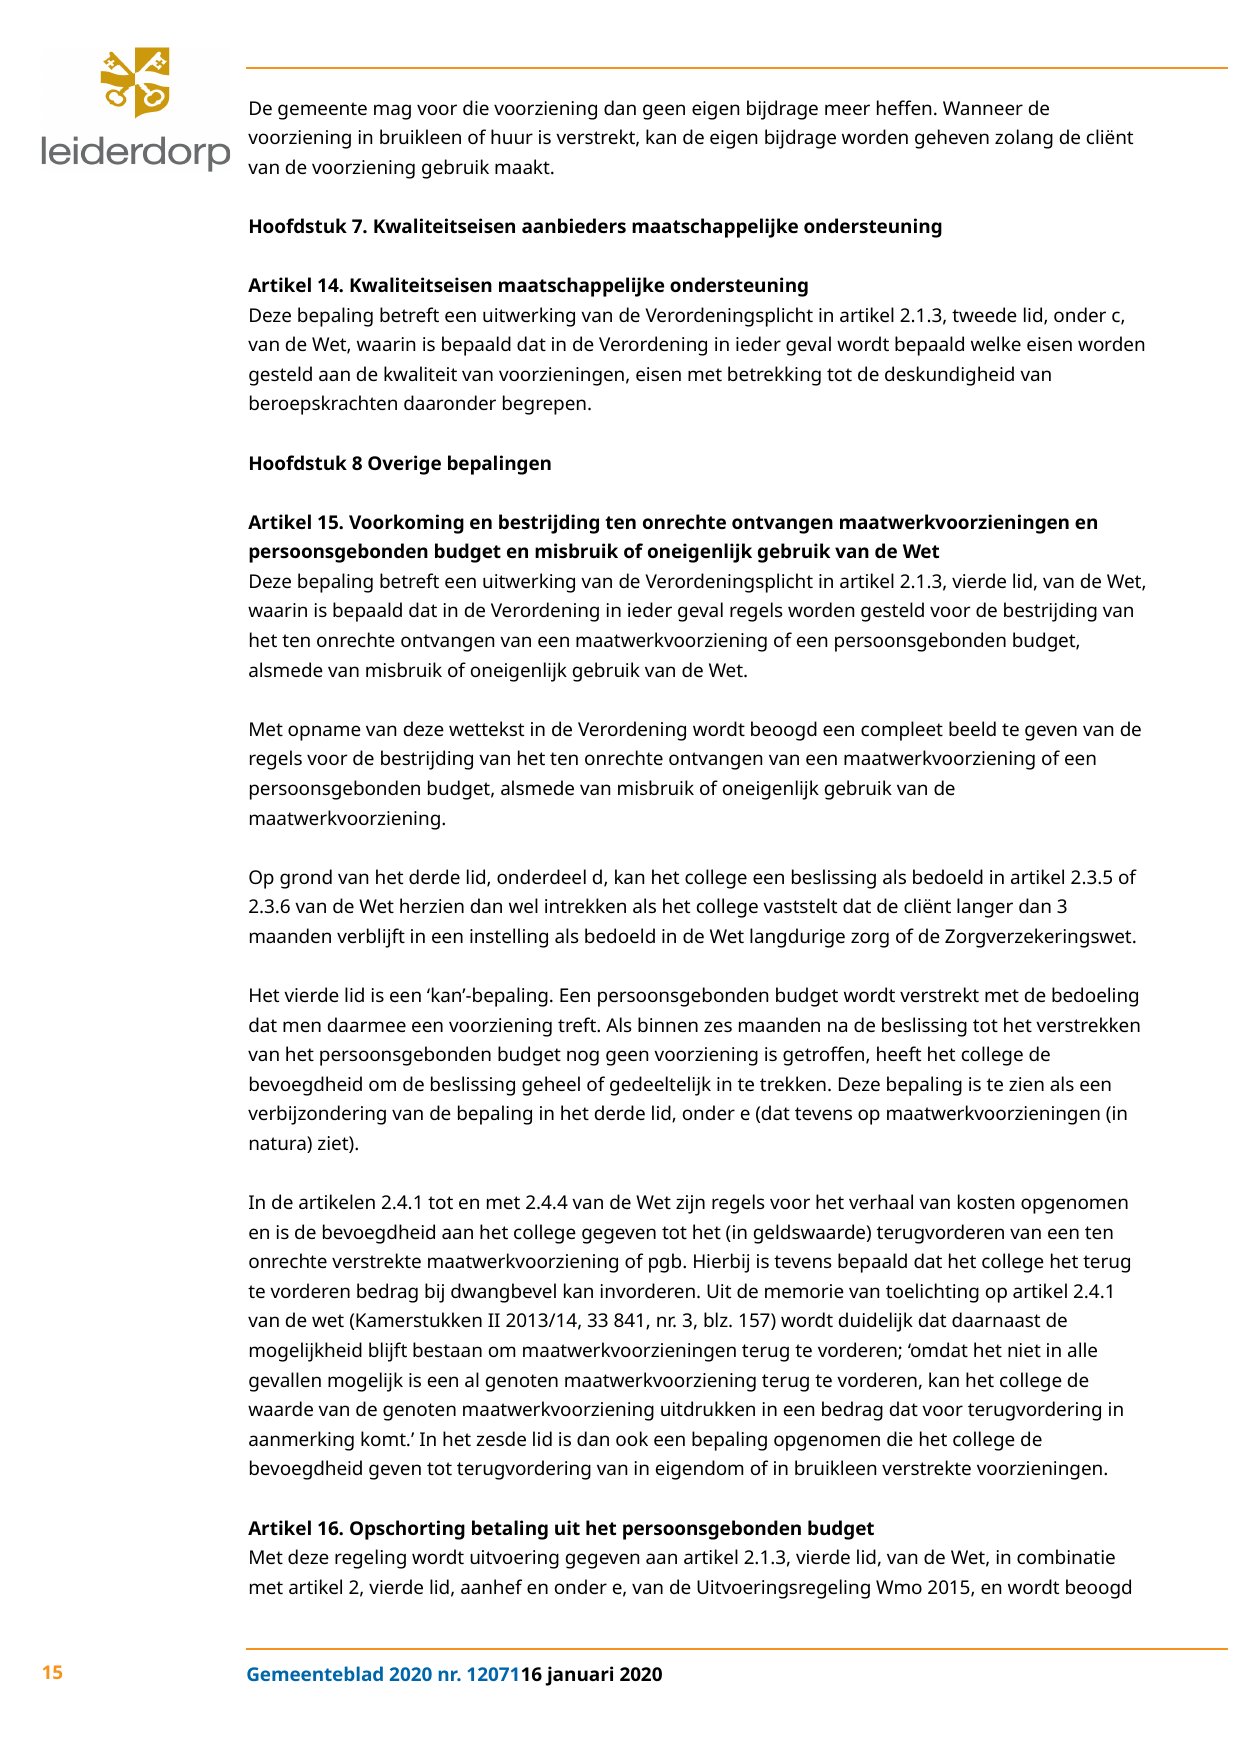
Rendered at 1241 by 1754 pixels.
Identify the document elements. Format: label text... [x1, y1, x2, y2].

picture [41, 47, 231, 172]
text Artikel 14. Kwaliteitseisen maatschappelijke ondersteuning [248, 272, 1152, 298]
text Artikel 15. Voorkoming en bestrijding ten onrechte ontvangen maatwerkvoorzieningen en persoonsgebonden budget en misbruik of oneigenlijk gebruik van de Wet [248, 509, 1152, 564]
text De gemeente mag voor die voorziening dan geen eigen bijdrage meer heffen. Wanneer de voorziening in bruikleen of huur is verstrekt, kan de eigen bijdrage worden geheven zolang de cliënt van de voorziening gebruik maakt. [248, 95, 1152, 180]
text Op grond van het derde lid, onderdeel d, kan het college een beslissing als bedoeld in artikel 2.3.5 of 2.3.6 van de Wet herzien dan wel intrekken als het college vaststelt dat de cliënt langer dan 3 maanden verblijft in een instelling als bedoeld in de Wet langdurige zorg of de Zorgverzekeringswet. [248, 864, 1152, 949]
text Hoofdstuk 7. Kwaliteitseisen aanbieders maatschappelijke ondersteuning [248, 213, 1152, 239]
text Met deze regeling wordt uitvoering gegeven aan artikel 2.1.3, vierde lid, van de Wet, in combinatie met artikel 2, vierde lid, aanhef en onder e, van de Uitvoeringsregeling Wmo 2015, en wordt beoogd [248, 1544, 1152, 1600]
text Artikel 16. Opschorting betaling uit het persoonsgebonden budget [248, 1515, 1152, 1541]
text Het vierde lid is een ‘kan’-bepaling. Een persoonsgebonden budget wordt verstrekt met de bedoeling dat men daarmee een voorziening treft. Als binnen zes maanden na de beslissing tot het verstrekken van het persoonsgebonden budget nog geen voorziening is getroffen, heeft het college de bevoegdheid om de beslissing geheel of gedeeltelijk in te trekken. Deze bepaling is te zien als een verbijzondering van de bepaling in het derde lid, onder e (dat tevens op maatwerkvoorzieningen (in natura) ziet). [248, 982, 1152, 1156]
text Met opname van deze wettekst in de Verordening wordt beoogd een compleet beeld te geven van de regels voor de bestrijding van het ten onrechte ontvangen van een maatwerkvoorziening of een persoonsgebonden budget, alsmede van misbruik of oneigenlijk gebruik van de maatwerkvoorziening. [248, 716, 1152, 831]
text Deze bepaling betreft een uitwerking van de Verordeningsplicht in artikel 2.1.3, vierde lid, van de Wet, waarin is bepaald dat in de Verordening in ieder geval regels worden gesteld voor de bestrijding van het ten onrechte ontvangen van een maatwerkvoorziening of een persoonsgebonden budget, alsmede van misbruik of oneigenlijk gebruik van de Wet. [248, 568, 1152, 683]
text Deze bepaling betreft een uitwerking van de Verordeningsplicht in artikel 2.1.3, tweede lid, onder c, van de Wet, waarin is bepaald dat in de Verordening in ieder geval wordt bepaald welke eisen worden gesteld aan de kwaliteit van voorzieningen, eisen met betrekking tot de deskundigheid van beroepskrachten daaronder begrepen. [248, 302, 1152, 416]
text In de artikelen 2.4.1 tot en met 2.4.4 van de Wet zijn regels voor het verhaal van kosten opgenomen en is de bevoegdheid aan het college gegeven tot het (in geldswaarde) terugvorderen van een ten onrechte verstrekte maatwerkvoorziening of pgb. Hierbij is tevens bepaald dat het college het terug te vorderen bedrag bij dwangbevel kan invorderen. Uit de memorie van toelichting op artikel 2.4.1 van de wet (Kamerstukken II 2013/14, 33 841, nr. 3, blz. 157) wordt duidelijk dat daarnaast de mogelijkheid blijft bestaan om maatwerkvoorzieningen terug te vorderen; ‘omdat het niet in alle gevallen mogelijk is een al genoten maatwerkvoorziening terug te vorderen, kan het college de waarde van de genoten maatwerkvoorziening uitdrukken in een bedrag dat voor terugvordering in aanmerking komt.’ In het zesde lid is dan ook een bepaling opgenomen die het college de bevoegdheid geven tot terugvordering van in eigendom of in bruikleen verstrekte voorzieningen. [248, 1189, 1152, 1481]
text Hoofdstuk 8 Overige bepalingen [248, 450, 1152, 476]
